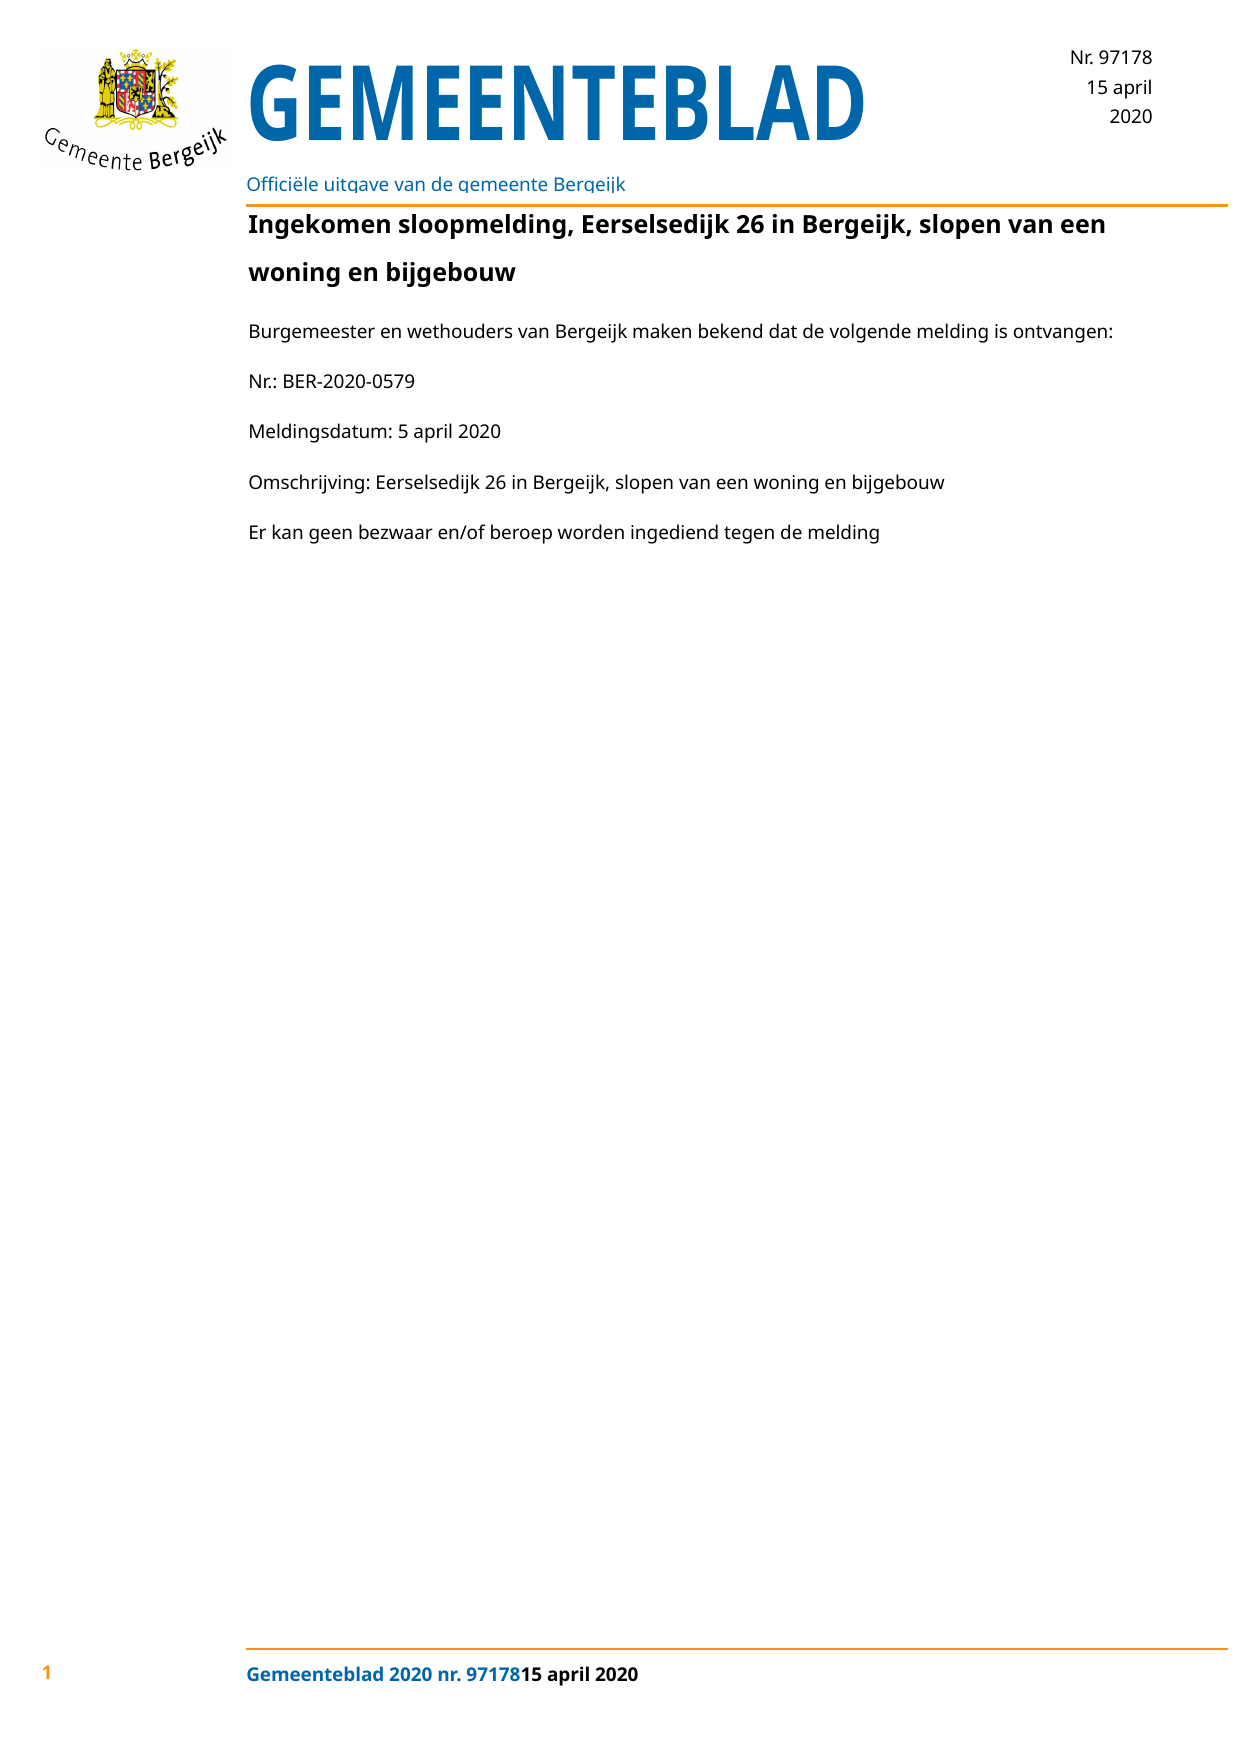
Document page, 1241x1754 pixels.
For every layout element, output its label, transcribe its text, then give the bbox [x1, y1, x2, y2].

text Omschrijving: Eerselsedijk 26 in Bergeijk, slopen van een woning en bijgebouw [248, 469, 1152, 495]
text Burgemeester en wethouders van Bergeijk maken bekend dat de volgende melding is ontvangen: [248, 318, 1152, 344]
text Er kan geen bezwaar en/of beroep worden ingediend tegen de melding [248, 519, 1152, 545]
picture [41, 47, 231, 172]
text Meldingsdatum: 5 april 2020 [248, 419, 1152, 444]
text Nr.: BER-2020-0579 [248, 368, 1152, 394]
text Ingekomen sloopmelding, Eerselsedijk 26 in Bergeijk, slopen van een woning en bijgebouw [248, 207, 1152, 288]
